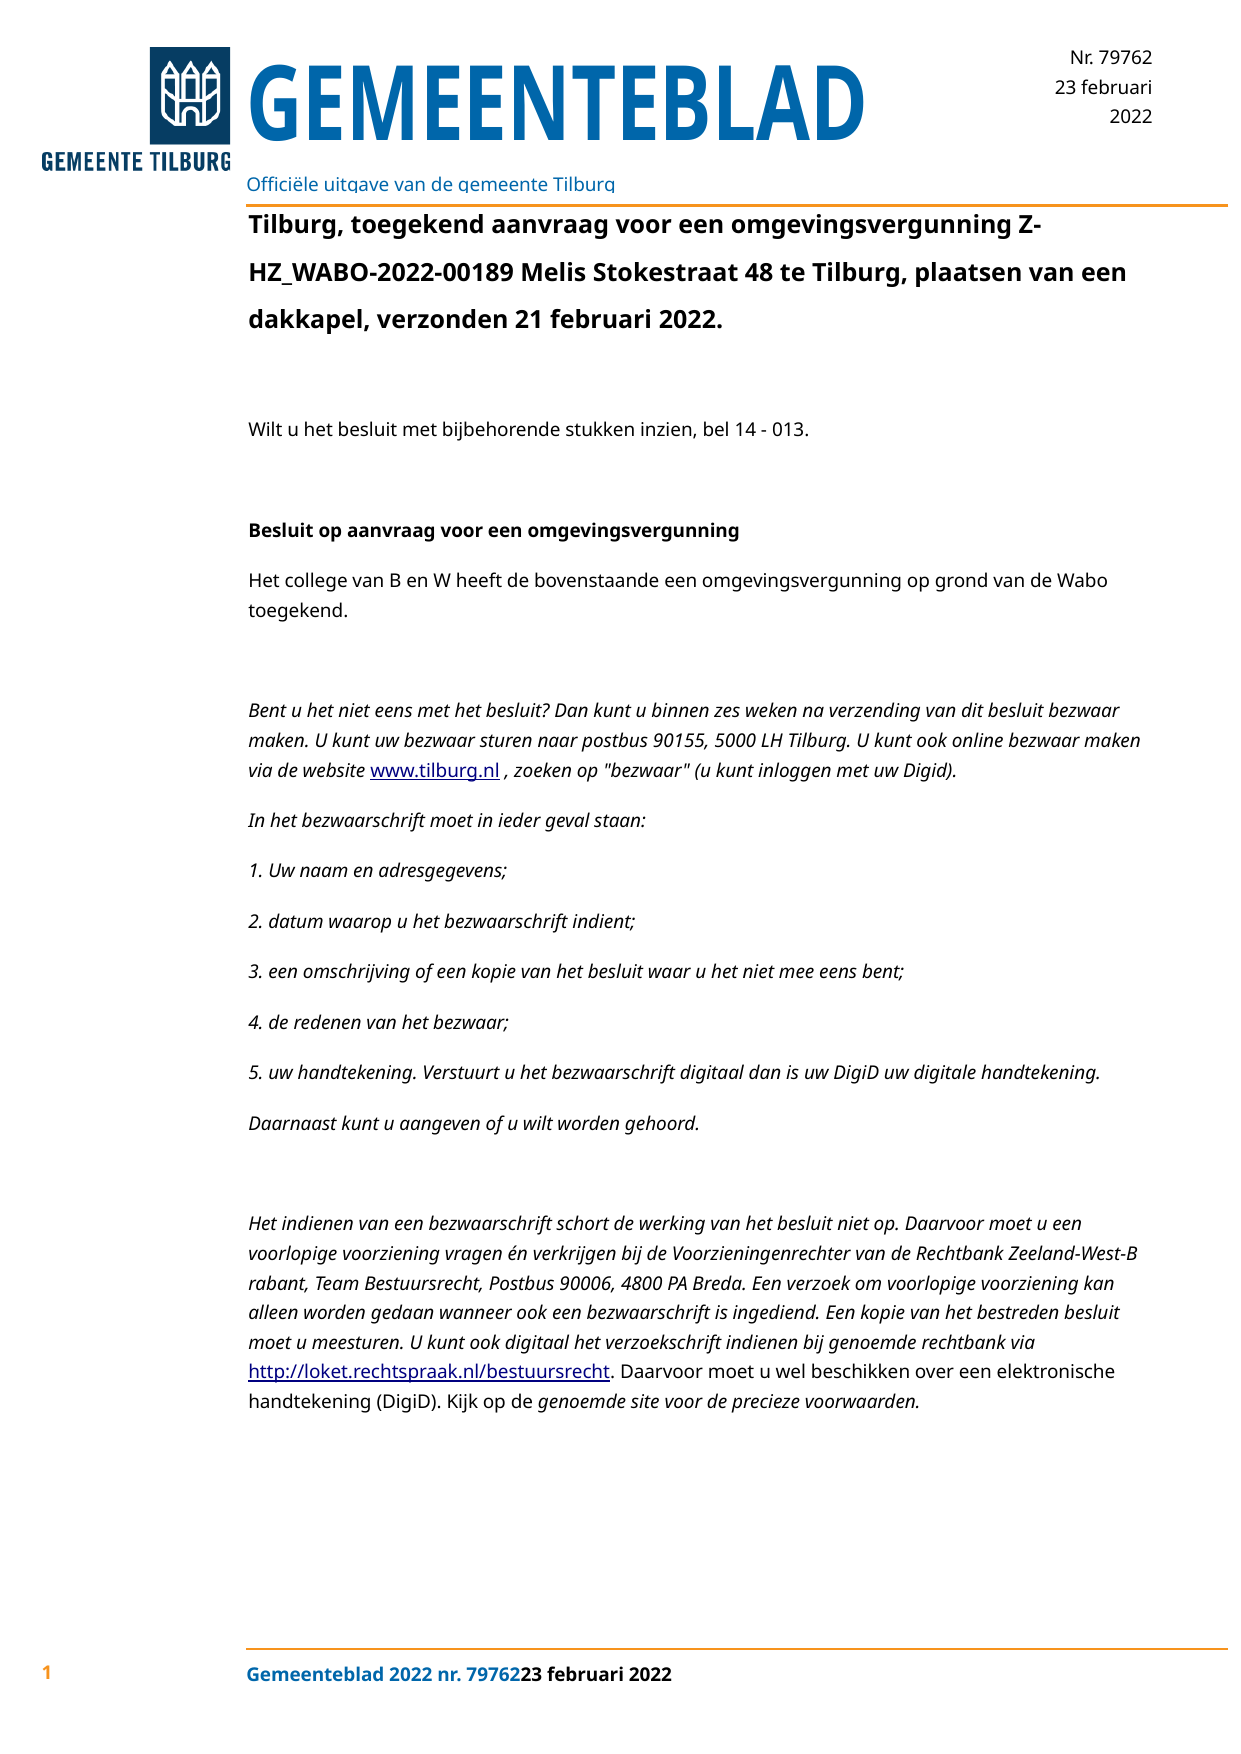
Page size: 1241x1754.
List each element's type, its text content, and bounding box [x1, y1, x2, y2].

text Besluit op aanvraag voor een omgevingsvergunning [248, 517, 1152, 542]
text Daarnaast kunt u aangeven of u wilt worden gehoord. [248, 1110, 1152, 1135]
text 1. Uw naam en adresgegevens; [248, 858, 1152, 883]
text Bent u het niet eens met het besluit? Dan kunt u binnen zes weken na verzending van dit besluit bezwaar maken. U kunt uw bezwaar sturen naar postbus 90155, 5000 LH Tilburg. U kunt ook online bezwaar maken via de website www.tilburg.nl , zoeken op "bezwaar" (u kunt inloggen met uw Digid). [248, 698, 1152, 782]
picture [41, 47, 231, 172]
text 3. een omschrijving of een kopie van het besluit waar u het niet mee eens bent; [248, 958, 1152, 984]
text Het college van B en W heeft de bovenstaande een omgevingsvergunning op grond van de Wabo toegekend. [248, 567, 1152, 622]
text 2. datum waarop u het bezwaarschrift indient; [248, 908, 1152, 934]
text 5. uw handtekening. Verstuurt u het bezwaarschrift digitaal dan is uw DigiD uw digitale handtekening. [248, 1059, 1152, 1085]
text Het indienen van een bezwaarschrift schort de werking van het besluit niet op. Daarvoor moet u een voorlopige voorziening vragen én verkrijgen bij de Voorzieningenrechter van de Rechtbank Zeeland-West-B rabant, Team Bestuursrecht, Postbus 90006, 4800 PA Breda. Een verzoek om voorlopige voorziening kan alleen worden gedaan wanneer ook een bezwaarschrift is ingediend. Een kopie van het bestreden besluit moet u meesturen. U kunt ook digitaal het verzoekschrift indienen bij genoemde rechtbank via http://loket.rechtspraak.nl/bestuursrecht. Daarvoor moet u wel beschikken over een elektronische handtekening (DigiD). Kijk op de genoemde site voor de precieze voorwaarden. [248, 1211, 1152, 1414]
text Tilburg, toegekend aanvraag voor een omgevingsvergunning Z-HZ_WABO-2022-00189 Melis Stokestraat 48 te Tilburg, plaatsen van een dakkapel, verzonden 21 februari 2022. [248, 207, 1152, 336]
text In het bezwaarschrift moet in ieder geval staan: [248, 807, 1152, 833]
text Wilt u het besluit met bijbehorende stukken inzien, bel 14 - 013. [248, 416, 1152, 442]
text 4. de redenen van het bezwaar; [248, 1009, 1152, 1034]
